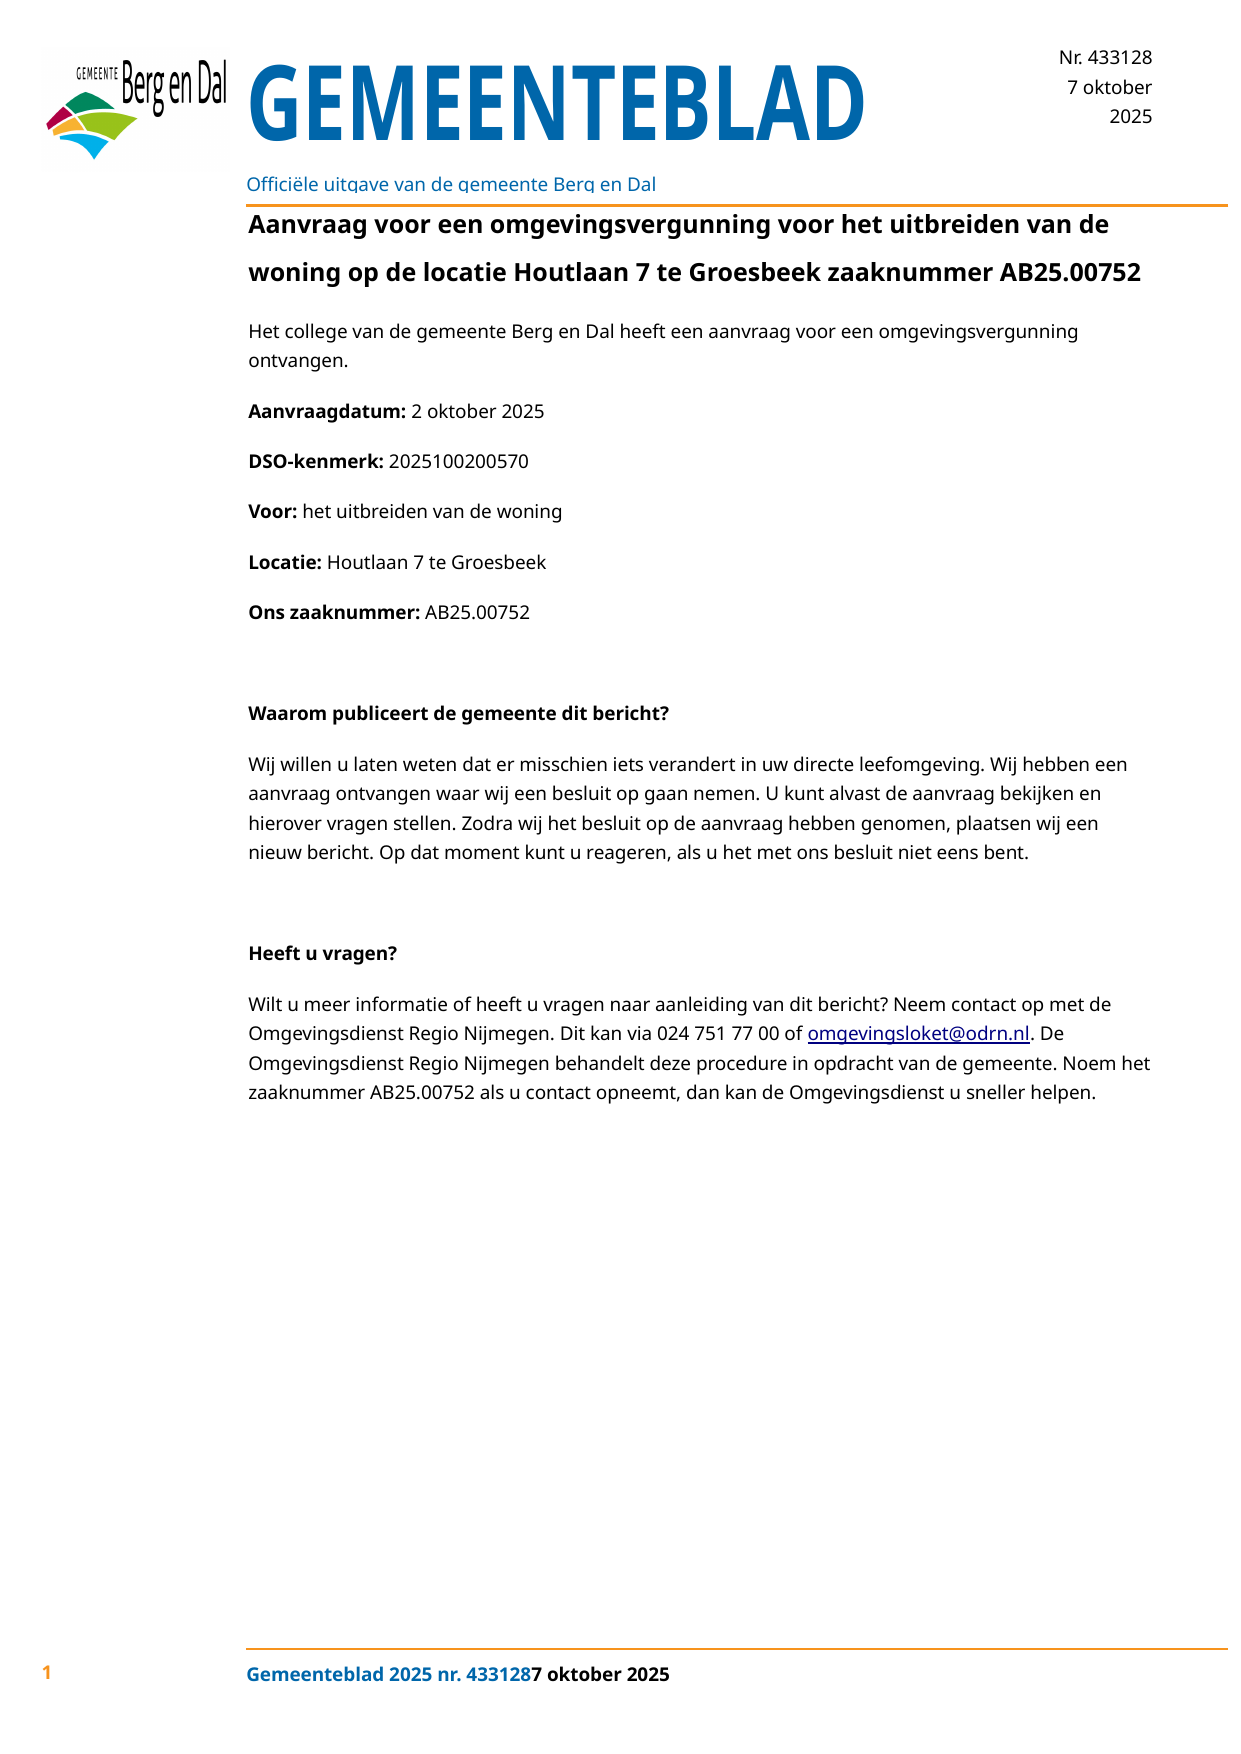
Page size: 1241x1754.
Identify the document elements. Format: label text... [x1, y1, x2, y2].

text Wij willen u laten weten dat er misschien iets verandert in uw directe leefomgeving. Wij hebben een aanvraag ontvangen waar wij een besluit op gaan nemen. U kunt alvast de aanvraag bekijken en hierover vragen stellen. Zodra wij het besluit op de aanvraag hebben genomen, plaatsen wij een nieuw bericht. Op dat moment kunt u reageren, als u het met ons besluit niet eens bent. [248, 751, 1152, 865]
text Locatie: Houtlaan 7 te Groesbeek [248, 549, 1152, 575]
text Aanvraag voor een omgevingsvergunning voor het uitbreiden van de woning op de locatie Houtlaan 7 te Groesbeek zaaknummer AB25.00752 [248, 207, 1152, 288]
text DSO-kenmerk: 2025100200570 [248, 448, 1152, 474]
text Heeft u vragen? [248, 940, 1152, 966]
picture [41, 47, 231, 172]
text Aanvraagdatum: 2 oktober 2025 [248, 398, 1152, 424]
text Wilt u meer informatie of heeft u vragen naar aanleiding van dit bericht? Neem contact op met de Omgevingsdienst Regio Nijmegen. Dit kan via 024 751 77 00 of omgevingsloket@odrn.nl. De Omgevingsdienst Regio Nijmegen behandelt deze procedure in opdracht van de gemeente. Noem het zaaknummer AB25.00752 als u contact opneemt, dan kan de Omgevingsdienst u sneller helpen. [248, 991, 1152, 1105]
text Voor: het uitbreiden van de woning [248, 499, 1152, 524]
text Het college van de gemeente Berg en Dal heeft een aanvraag voor een omgevingsvergunning ontvangen. [248, 318, 1152, 373]
text Waarom publiceert de gemeente dit bericht? [248, 700, 1152, 726]
text Ons zaaknummer: AB25.00752 [248, 599, 1152, 625]
